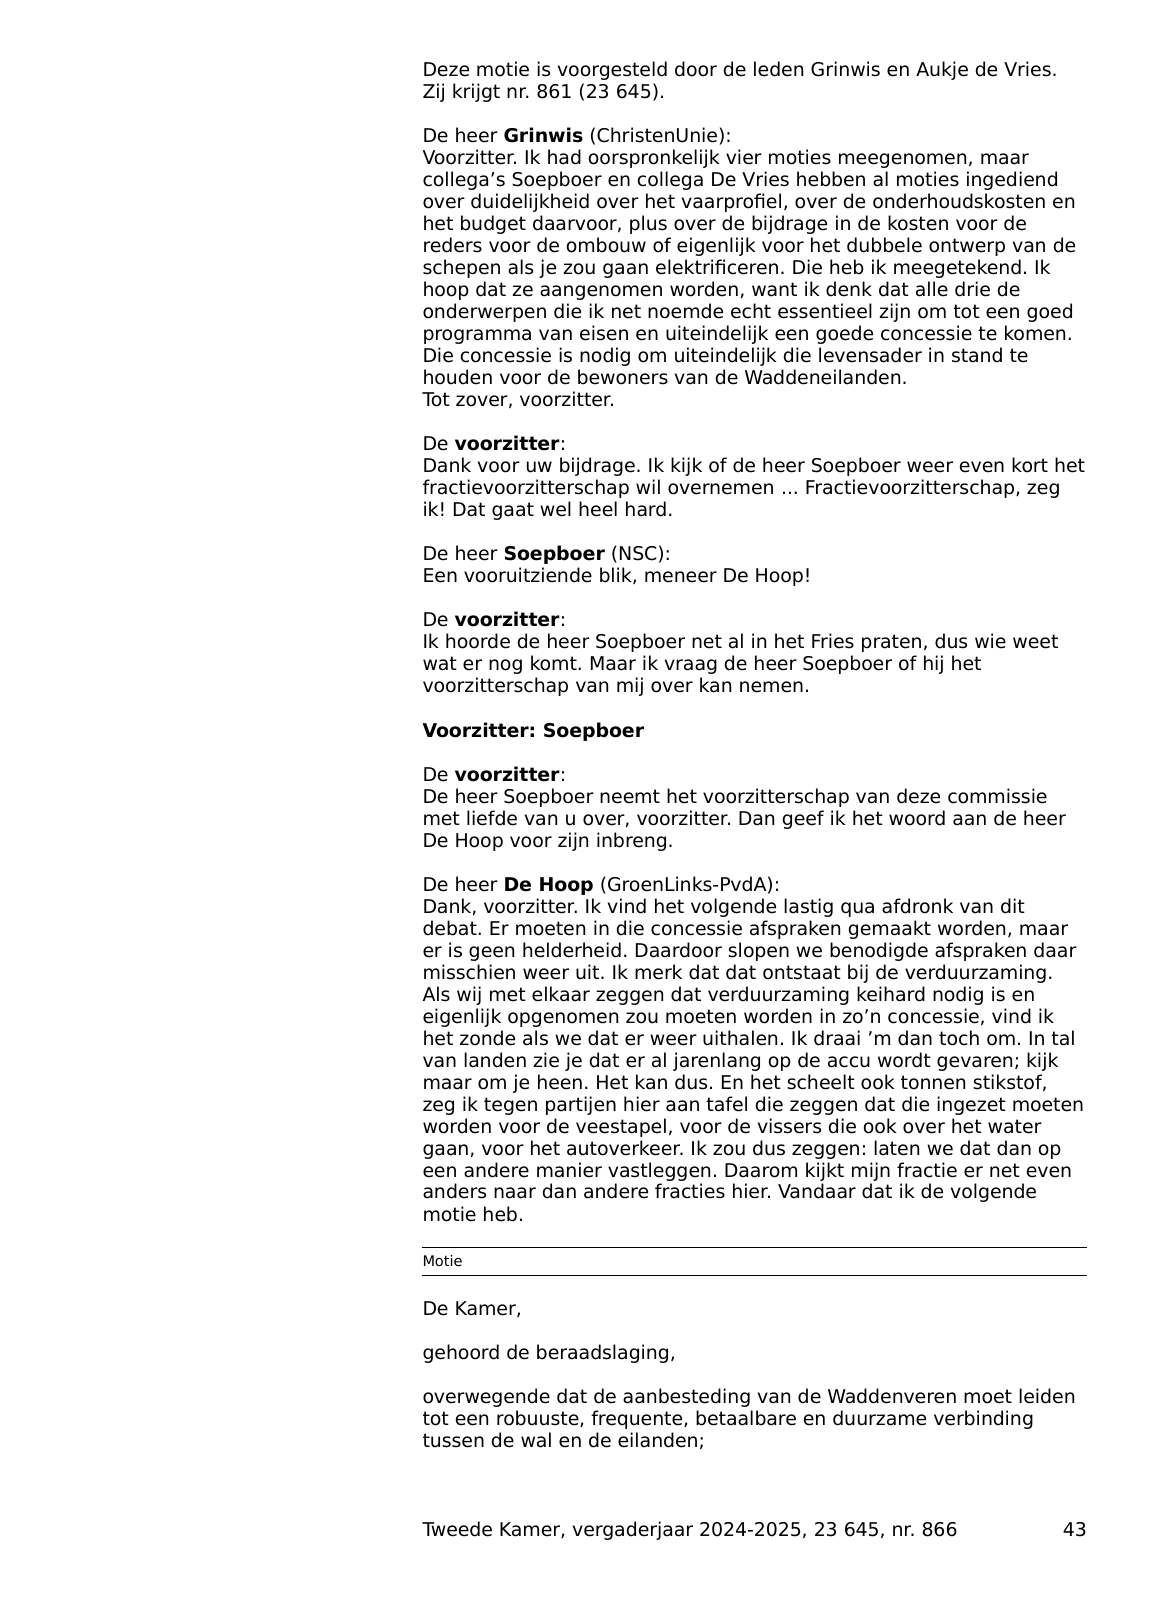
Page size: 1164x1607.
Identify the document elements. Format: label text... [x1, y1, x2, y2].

subtitle Voorzitter: Soepboer [422, 719, 1087, 741]
text Dank, voorzitter. Ik vind het volgende lastig qua afdronk van dit debat. Er moeten in die concessie afspraken gemaakt worden, maar er is geen helderheid. Daardoor slopen we benodigde afspraken daar misschien weer uit. Ik merk dat dat ontstaat bij de verduurzaming. Als wij met elkaar zeggen dat verduurzaming keihard nodig is en eigenlijk opgenomen zou moeten worden in zo’n concessie, vind ik het zonde als we dat er weer uithalen. Ik draai ’m dan toch om. In tal van landen zie je dat er al jarenlang op de accu wordt gevaren; kijk maar om je heen. Het kan dus. En het scheelt ook tonnen stikstof, zeg ik tegen partijen hier aan tafel die zeggen dat die ingezet moeten worden voor de veestapel, voor de vissers die ook over het water gaan, voor het autoverkeer. Ik zou dus zeggen: laten we dat dan op een andere manier vastleggen. Daarom kijkt mijn fractie er net even anders naar dan andere fracties hier. Vandaar dat ik de volgende motie heb. [422, 896, 1087, 1225]
text Deze motie is voorgesteld door de leden Grinwis en Aukje de Vries. [422, 59, 1087, 81]
text De Kamer, [422, 1298, 1087, 1320]
text De heer Soepboer (NSC): [422, 543, 1087, 565]
text Zij krijgt nr. 861 (23 645). [422, 81, 1087, 103]
text De heer De Hoop (GroenLinks-PvdA): [422, 874, 1087, 896]
text Dank voor uw bijdrage. Ik kijk of de heer Soepboer weer even kort het fractievoorzitterschap wil overnemen ... Fractievoorzitterschap, zeg ik! Dat gaat wel heel hard. [422, 455, 1087, 521]
text Een vooruitziende blik, meneer De Hoop! [422, 565, 1087, 587]
table_header Motie [422, 1248, 1087, 1275]
text gehoord de beraadslaging, [422, 1342, 1087, 1364]
text De voorzitter: [422, 433, 1087, 455]
text Voorzitter. Ik had oorspronkelijk vier moties meegenomen, maar collega’s Soepboer en collega De Vries hebben al moties ingediend over duidelijkheid over het vaarprofiel, over de onderhoudskosten en het budget daarvoor, plus over de bijdrage in de kosten voor de reders voor de ombouw of eigenlijk voor het dubbele ontwerp van de schepen als je zou gaan elektrificeren. Die heb ik meegetekend. Ik hoop dat ze aangenomen worden, want ik denk dat alle drie de onderwerpen die ik net noemde echt essentieel zijn om tot een goed programma van eisen en uiteindelijk een goede concessie te komen. Die concessie is nodig om uiteindelijk die levensader in stand te houden voor de bewoners van de Waddeneilanden. [422, 147, 1087, 389]
text Tot zover, voorzitter. [422, 389, 1087, 411]
text De heer Soepboer neemt het voorzitterschap van deze commissie met liefde van u over, voorzitter. Dan geef ik het woord aan de heer De Hoop voor zijn inbreng. [422, 786, 1087, 852]
text overwegende dat de aanbesteding van de Waddenveren moet leiden tot een robuuste, frequente, betaalbare en duurzame verbinding tussen de wal en de eilanden; [422, 1386, 1087, 1452]
text De voorzitter: [422, 764, 1087, 786]
text De voorzitter: [422, 609, 1087, 631]
text Ik hoorde de heer Soepboer net al in het Fries praten, dus wie weet wat er nog komt. Maar ik vraag de heer Soepboer of hij het voorzitterschap van mij over kan nemen. [422, 631, 1087, 697]
text De heer Grinwis (ChristenUnie): [422, 125, 1087, 147]
